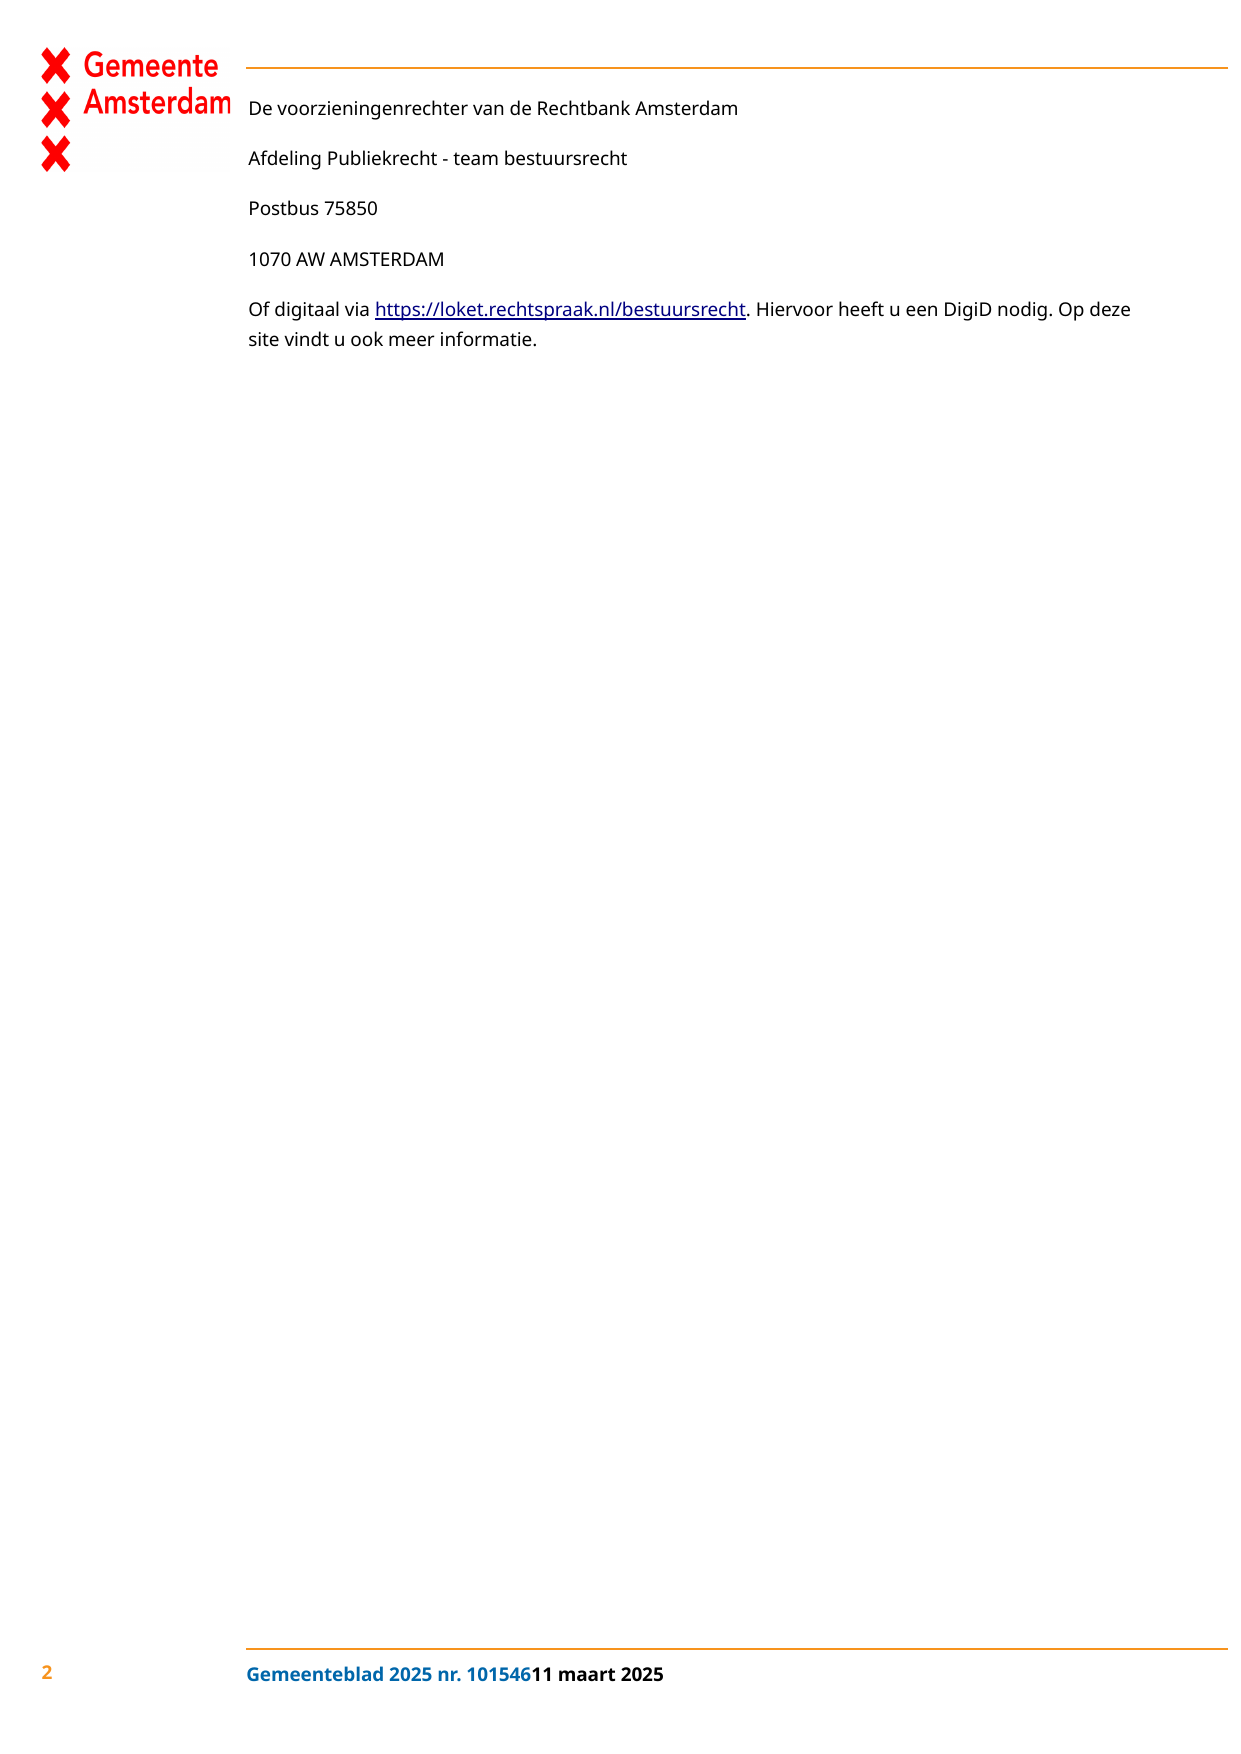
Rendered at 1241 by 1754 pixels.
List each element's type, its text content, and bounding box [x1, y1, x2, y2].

text Of digitaal via https://loket.rechtspraak.nl/bestuursrecht. Hiervoor heeft u een DigiD nodig. Op deze site vindt u ook meer informatie. [248, 296, 1152, 352]
picture [41, 47, 231, 172]
text 1070 AW AMSTERDAM [248, 246, 1152, 272]
text Postbus 75850 [248, 196, 1152, 221]
text Afdeling Publiekrecht - team bestuursrecht [248, 145, 1152, 171]
text De voorzieningenrechter van de Rechtbank Amsterdam [248, 95, 1152, 121]
